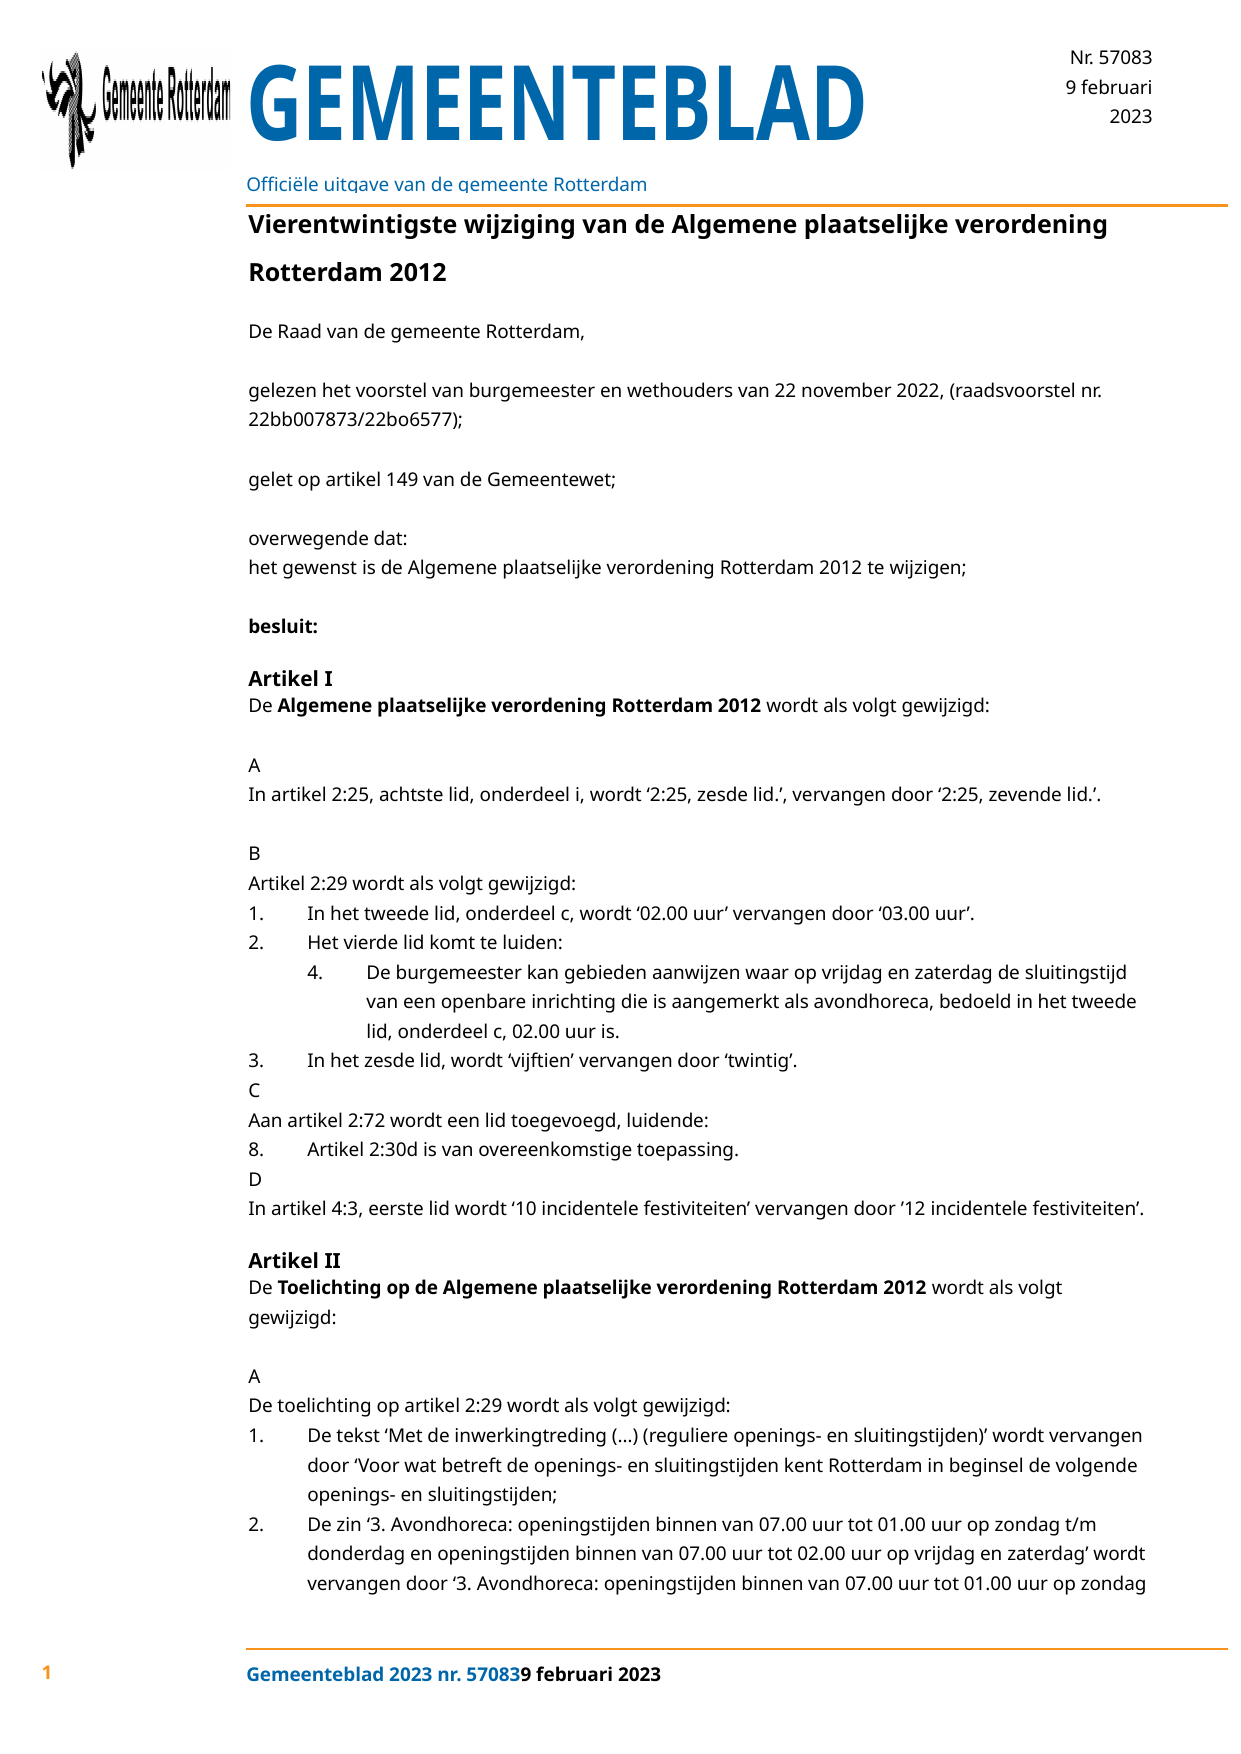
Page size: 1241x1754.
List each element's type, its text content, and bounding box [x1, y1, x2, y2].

list De zin ‘3. Avondhoreca: openingstijden binnen van 07.00 uur tot 01.00 uur op zondag t/m donderdag en openingstijden binnen van 07.00 uur tot 02.00 uur op vrijdag en zaterdag’ wordt vervangen door ‘3. Avondhoreca: openingstijden binnen van 07.00 uur tot 01.00 uur op zondag [248, 1511, 1152, 1596]
text het gewenst is de Algemene plaatselijke verordening Rotterdam 2012 te wijzigen; [248, 554, 1152, 580]
text De Raad van de gemeente Rotterdam, [248, 318, 1152, 344]
text De toelichting op artikel 2:29 wordt als volgt gewijzigd: [248, 1393, 1152, 1418]
text overwegende dat: [248, 525, 1152, 551]
text besluit: [248, 614, 1152, 639]
list In het zesde lid, wordt ‘vijftien’ vervangen door ‘twintig’. [248, 1048, 1152, 1073]
text A [248, 752, 1152, 777]
list De tekst ‘Met de inwerkingtreding (…) (reguliere openings- en sluitingstijden)’ wordt vervangen door ‘Voor wat betreft de openings- en sluitingstijden kent Rotterdam in beginsel de volgende openings- en sluitingstijden; [248, 1422, 1152, 1507]
text D [248, 1166, 1152, 1192]
text Aan artikel 2:72 wordt een lid toegevoegd, luidende: [248, 1107, 1152, 1132]
text De Algemene plaatselijke verordening Rotterdam 2012 wordt als volgt gewijzigd: [248, 693, 1152, 718]
list In het tweede lid, onderdeel c, wordt ‘02.00 uur’ vervangen door ‘03.00 uur’. [248, 900, 1152, 925]
text In artikel 2:25, achtste lid, onderdeel i, wordt ‘2:25, zesde lid.’, vervangen door ‘2:25, zevende lid.’. [248, 781, 1152, 807]
text B [248, 841, 1152, 866]
text gelet op artikel 149 van de Gemeentewet; [248, 466, 1152, 492]
text gelezen het voorstel van burgemeester en wethouders van 22 november 2022, (raadsvoorstel nr. 22bb007873/22bo6577); [248, 377, 1152, 432]
text Artikel I [248, 664, 1152, 693]
text Artikel II [248, 1246, 1152, 1274]
list De burgemeester kan gebieden aanwijzen waar op vrijdag en zaterdag de sluitingstijd van een openbare inrichting die is aangemerkt als avondhoreca, bedoeld in het tweede lid, onderdeel c, 02.00 uur is. [307, 959, 1152, 1044]
text C [248, 1077, 1152, 1103]
text Vierentwintigste wijziging van de Algemene plaatselijke verordening Rotterdam 2012 [248, 207, 1152, 288]
text De Toelichting op de Algemene plaatselijke verordening Rotterdam 2012 wordt als volgt gewijzigd: [248, 1274, 1152, 1330]
picture [41, 47, 231, 172]
text A [248, 1363, 1152, 1389]
list Het vierde lid komt te luiden: [248, 929, 1152, 955]
text Artikel 2:29 wordt als volgt gewijzigd: [248, 870, 1152, 896]
list Artikel 2:30d is van overeenkomstige toepassing. [248, 1136, 1152, 1162]
text In artikel 4:3, eerste lid wordt ‘10 incidentele festiviteiten’ vervangen door ’12 incidentele festiviteiten’. [248, 1196, 1152, 1221]
